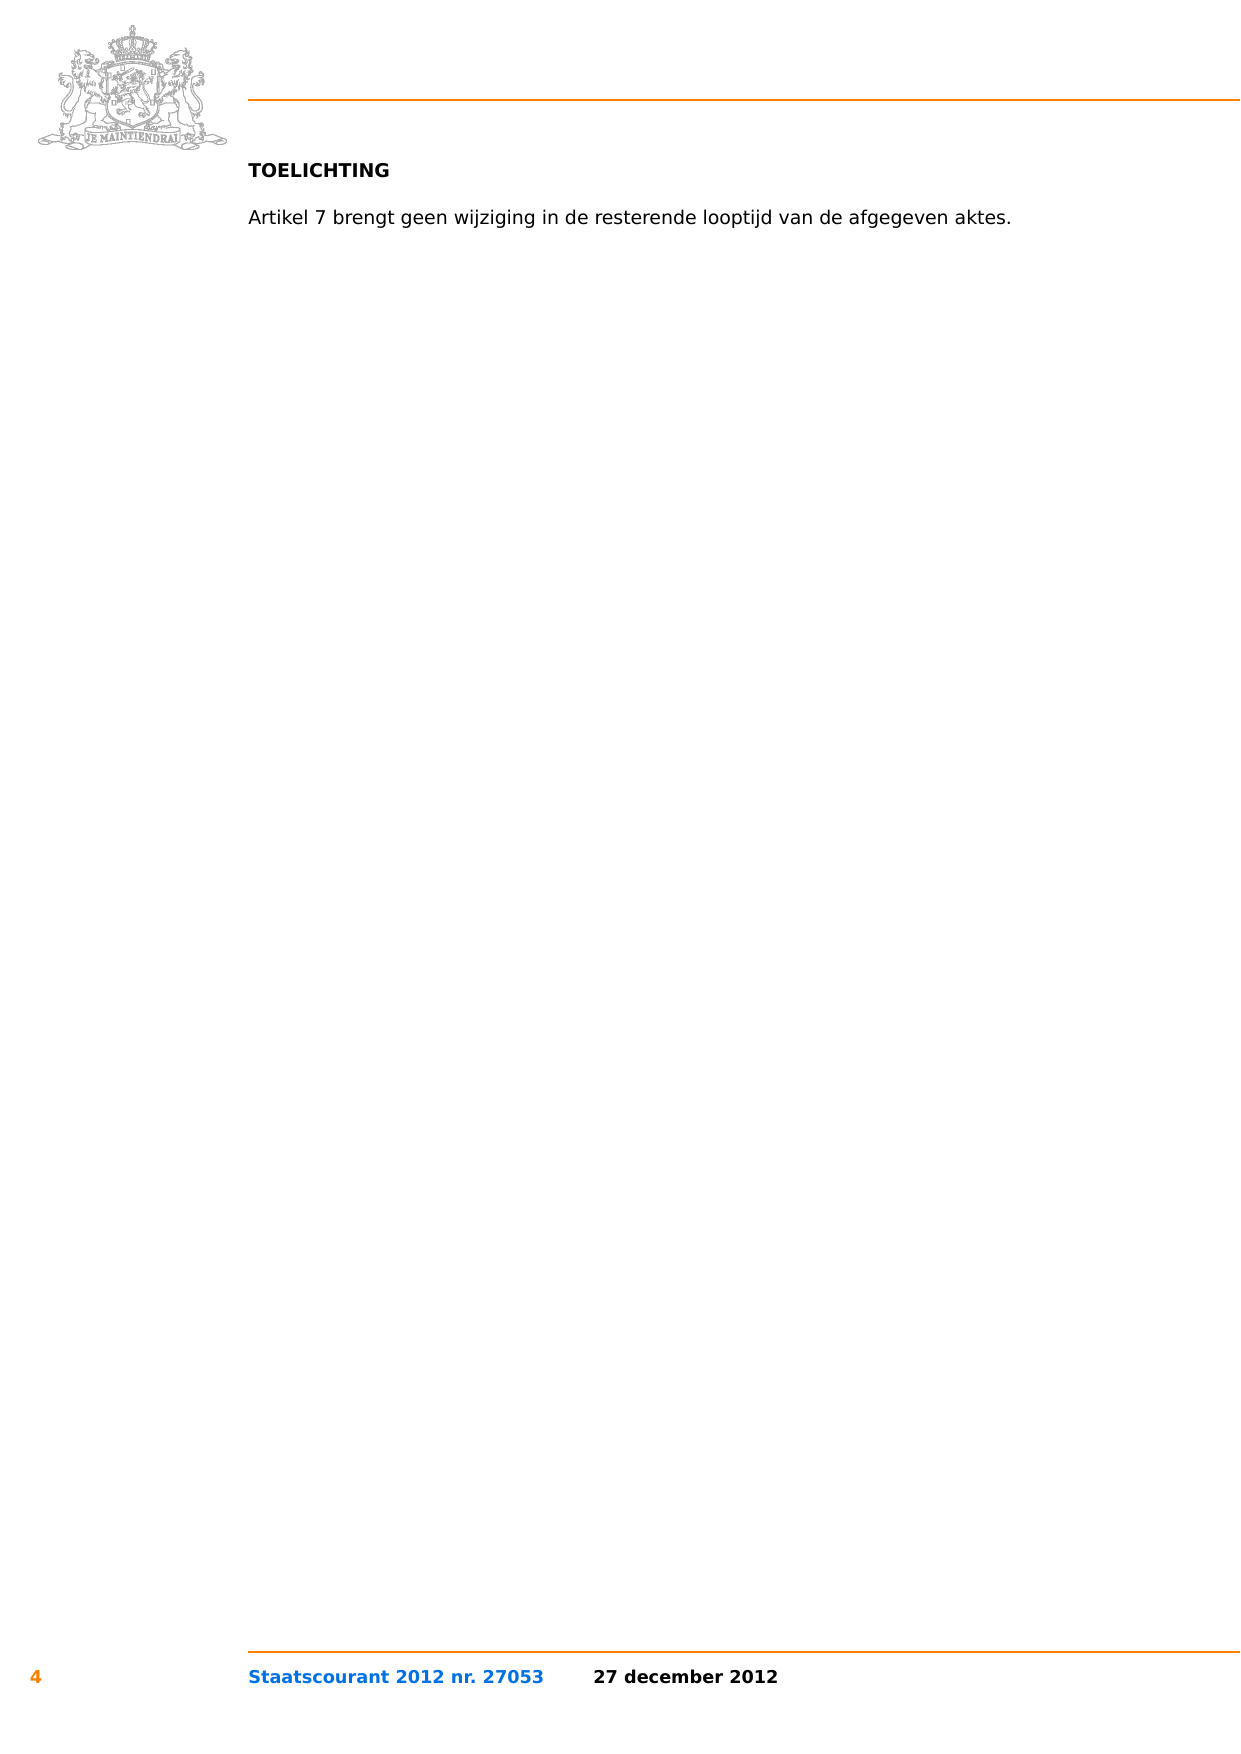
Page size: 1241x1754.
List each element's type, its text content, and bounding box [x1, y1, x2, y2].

picture [38, 25, 227, 150]
subtitle TOELICHTING [248, 160, 1163, 182]
text Artikel 7 brengt geen wijziging in de resterende looptijd van de afgegeven aktes. [248, 207, 1163, 229]
